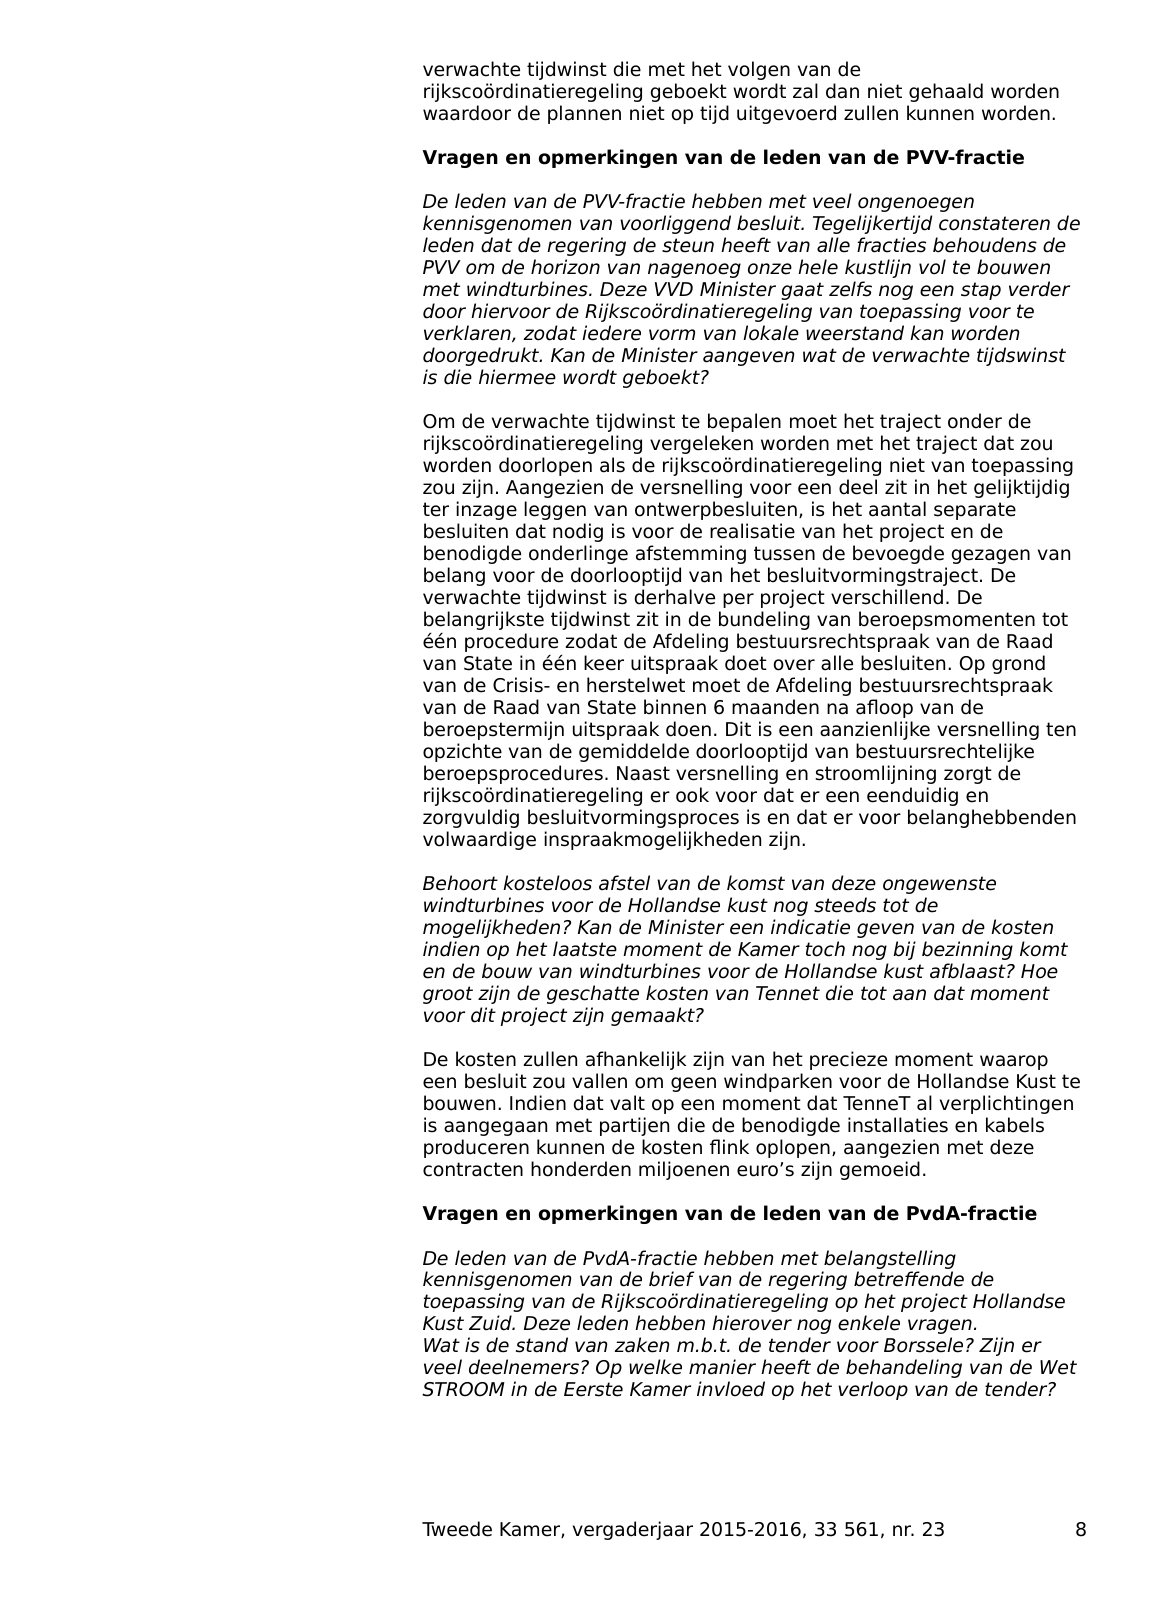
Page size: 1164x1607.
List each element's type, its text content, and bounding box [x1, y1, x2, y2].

text De leden van de PVV-fractie hebben met veel ongenoegen kennisgenomen van voorliggend besluit. Tegelijkertijd constateren de leden dat de regering de steun heeft van alle fracties behoudens de PVV om de horizon van nagenoeg onze hele kustlijn vol te bouwen met windturbines. Deze VVD Minister gaat zelfs nog een stap verder door hiervoor de Rijkscoördinatieregeling van toepassing voor te verklaren, zodat iedere vorm van lokale weerstand kan worden doorgedrukt. Kan de Minister aangeven wat de verwachte tijdswinst is die hiermee wordt geboekt? [422, 191, 1087, 389]
subtitle Vragen en opmerkingen van de leden van de PvdA-fractie [422, 1203, 1087, 1225]
text Wat is de stand van zaken m.b.t. de tender voor Borssele? Zijn er veel deelnemers? Op welke manier heeft de behandeling van de Wet STROOM in de Eerste Kamer invloed op het verloop van de tender? [422, 1335, 1087, 1401]
text verwachte tijdwinst die met het volgen van de rijkscoördinatieregeling geboekt wordt zal dan niet gehaald worden waardoor de plannen niet op tijd uitgevoerd zullen kunnen worden. [422, 59, 1087, 125]
text Behoort kosteloos afstel van de komst van deze ongewenste windturbines voor de Hollandse kust nog steeds tot de mogelijkheden? Kan de Minister een indicatie geven van de kosten indien op het laatste moment de Kamer toch nog bij bezinning komt en de bouw van windturbines voor de Hollandse kust afblaast? Hoe groot zijn de geschatte kosten van Tennet die tot aan dat moment voor dit project zijn gemaakt? [422, 873, 1087, 1027]
text Om de verwachte tijdwinst te bepalen moet het traject onder de rijkscoördinatieregeling vergeleken worden met het traject dat zou worden doorlopen als de rijkscoördinatieregeling niet van toepassing zou zijn. Aangezien de versnelling voor een deel zit in het gelijktijdig ter inzage leggen van ontwerpbesluiten, is het aantal separate besluiten dat nodig is voor de realisatie van het project en de benodigde onderlinge afstemming tussen de bevoegde gezagen van belang voor de doorlooptijd van het besluitvormingstraject. De verwachte tijdwinst is derhalve per project verschillend. De belangrijkste tijdwinst zit in de bundeling van beroepsmomenten tot één procedure zodat de Afdeling bestuursrechtspraak van de Raad van State in één keer uitspraak doet over alle besluiten. Op grond van de Crisis- en herstelwet moet de Afdeling bestuursrechtspraak van de Raad van State binnen 6 maanden na afloop van de beroepstermijn uitspraak doen. Dit is een aanzienlijke versnelling ten opzichte van de gemiddelde doorlooptijd van bestuursrechtelijke beroepsprocedures. Naast versnelling en stroomlijning zorgt de rijkscoördinatieregeling er ook voor dat er een eenduidig en zorgvuldig besluitvormingsproces is en dat er voor belanghebbenden volwaardige inspraakmogelijkheden zijn. [422, 411, 1087, 851]
subtitle Vragen en opmerkingen van de leden van de PVV-fractie [422, 147, 1087, 169]
text De leden van de PvdA-fractie hebben met belangstelling kennisgenomen van de brief van de regering betreffende de toepassing van de Rijkscoördinatieregeling op het project Hollandse Kust Zuid. Deze leden hebben hierover nog enkele vragen. [422, 1247, 1087, 1335]
text De kosten zullen afhankelijk zijn van het precieze moment waarop een besluit zou vallen om geen windparken voor de Hollandse Kust te bouwen. Indien dat valt op een moment dat TenneT al verplichtingen is aangegaan met partijen die de benodigde installaties en kabels produceren kunnen de kosten flink oplopen, aangezien met deze contracten honderden miljoenen euro’s zijn gemoeid. [422, 1049, 1087, 1181]
